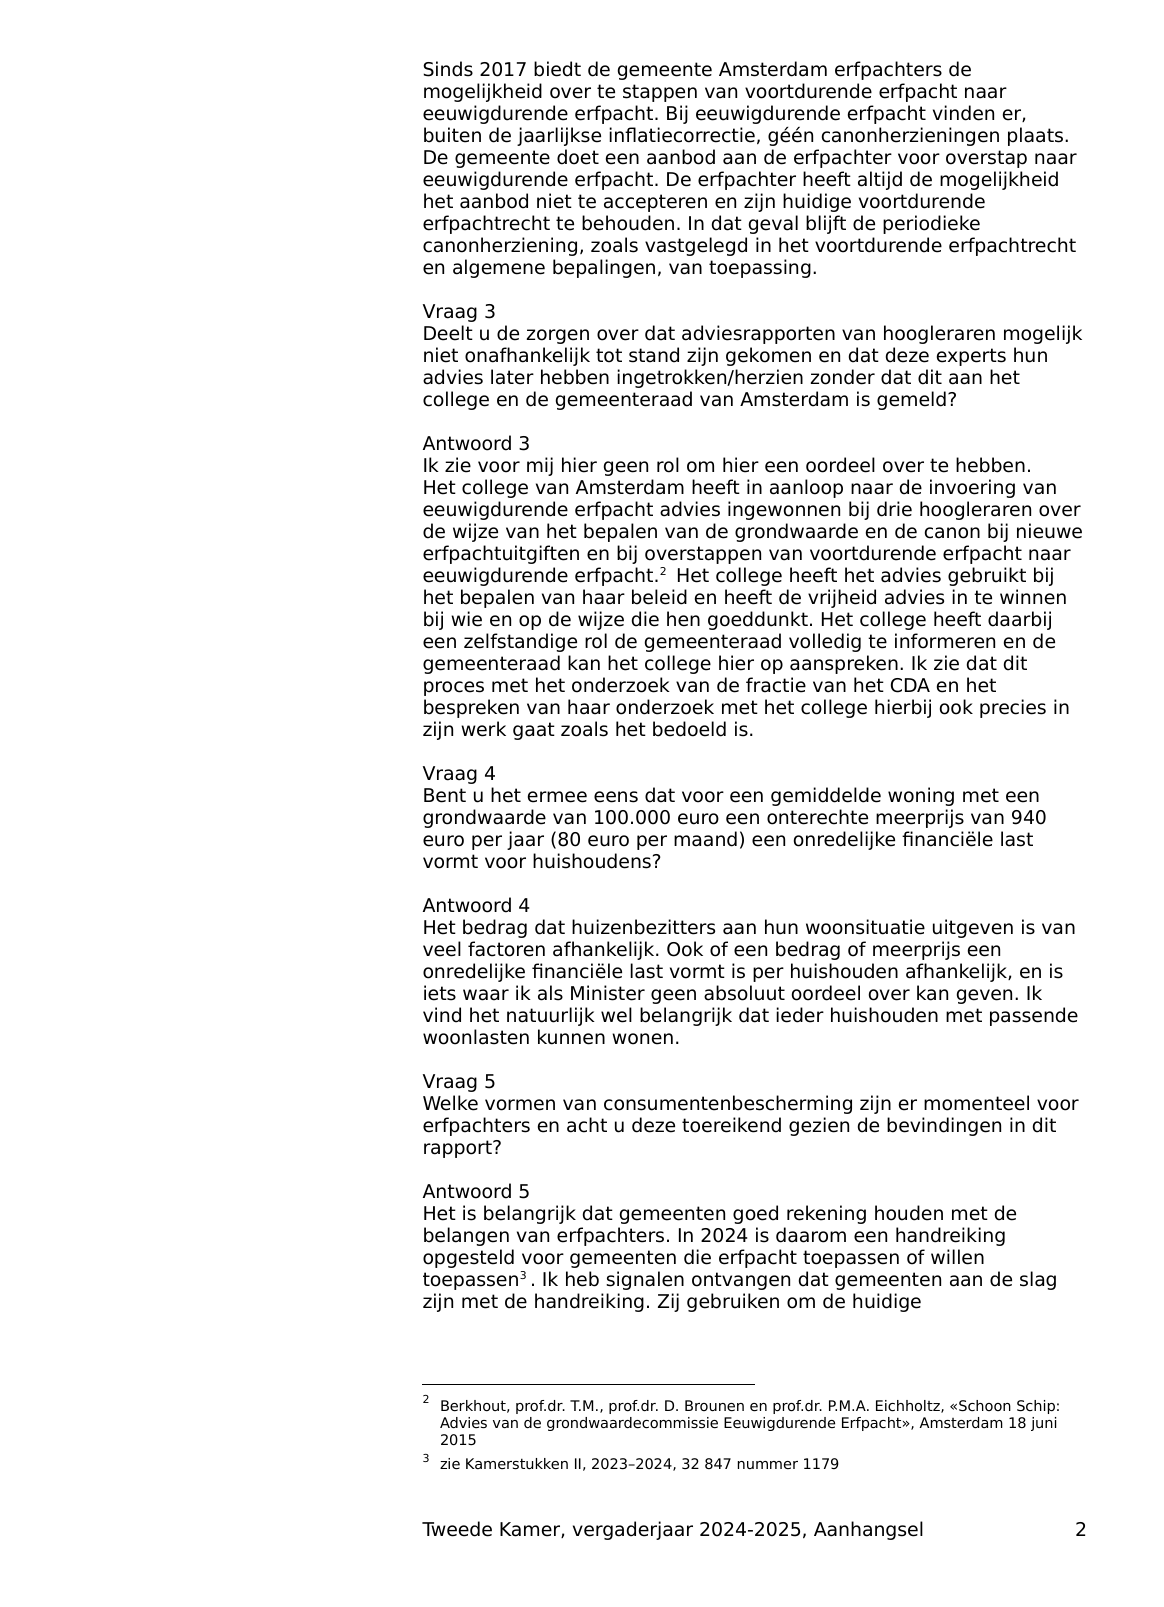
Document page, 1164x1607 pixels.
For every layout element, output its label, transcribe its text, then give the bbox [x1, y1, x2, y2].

text Antwoord 4 [422, 895, 1087, 917]
text Deelt u de zorgen over dat adviesrapporten van hoogleraren mogelijk niet onafhankelijk tot stand zijn gekomen en dat deze experts hun advies later hebben ingetrokken/herzien zonder dat dit aan het college en de gemeenteraad van Amsterdam is gemeld? [422, 323, 1087, 411]
text Vraag 3 [422, 301, 1087, 323]
text Antwoord 3 [422, 433, 1087, 455]
text Ik zie voor mij hier geen rol om hier een oordeel over te hebben. [422, 455, 1087, 477]
text Welke vormen van consumentenbescherming zijn er momenteel voor erfpachters en acht u deze toereikend gezien de bevindingen in dit rapport? [422, 1093, 1087, 1159]
text Het bedrag dat huizenbezitters aan hun woonsituatie uitgeven is van veel factoren afhankelijk. Ook of een bedrag of meerprijs een onredelijke financiële last vormt is per huishouden afhankelijk, en is iets waar ik als Minister geen absoluut oordeel over kan geven. Ik vind het natuurlijk wel belangrijk dat ieder huishouden met passende woonlasten kunnen wonen. [422, 917, 1087, 1049]
text Vraag 4 [422, 763, 1087, 785]
text Het college van Amsterdam heeft in aanloop naar de invoering van eeuwigdurende erfpacht advies ingewonnen bij drie hoogleraren over de wijze van het bepalen van de grondwaarde en de canon bij nieuwe erfpachtuitgiften en bij overstappen van voortdurende erfpacht naar eeuwigdurende erfpacht. Het college heeft het advies gebruikt bij het bepalen van haar beleid en heeft de vrijheid advies in te winnen bij wie en op de wijze die hen goeddunkt. Het college heeft daarbij een zelfstandige rol de gemeenteraad volledig te informeren en de gemeenteraad kan het college hier op aanspreken. Ik zie dat dit proces met het onderzoek van de fractie van het CDA en het bespreken van haar onderzoek met het college hierbij ook precies in zijn werk gaat zoals het bedoeld is. [422, 477, 1087, 741]
text Antwoord 5 [422, 1181, 1087, 1203]
text Sinds 2017 biedt de gemeente Amsterdam erfpachters de mogelijkheid over te stappen van voortdurende erfpacht naar eeuwigdurende erfpacht. Bij eeuwigdurende erfpacht vinden er, buiten de jaarlijkse inflatiecorrectie, géén canonherzieningen plaats. De gemeente doet een aanbod aan de erfpachter voor overstap naar eeuwigdurende erfpacht. De erfpachter heeft altijd de mogelijkheid het aanbod niet te accepteren en zijn huidige voortdurende erfpachtrecht te behouden. In dat geval blijft de periodieke canonherziening, zoals vastgelegd in het voortdurende erfpachtrecht en algemene bepalingen, van toepassing. [422, 59, 1087, 279]
text Berkhout, prof.dr. T.M., prof.dr. D. Brounen en prof.dr. P.M.A. Eichholtz, «Schoon Schip: Advies van de grondwaardecommissie Eeuwigdurende Erfpacht», Amsterdam 18 juni 2015 [422, 1393, 1087, 1449]
text Het is belangrijk dat gemeenten goed rekening houden met de belangen van erfpachters. In 2024 is daarom een handreiking opgesteld voor gemeenten die erfpacht toepassen of willen toepassen. Ik heb signalen ontvangen dat gemeenten aan de slag zijn met de handreiking. Zij gebruiken om de huidige [422, 1203, 1087, 1313]
text Bent u het ermee eens dat voor een gemiddelde woning met een grondwaarde van 100.000 euro een onterechte meerprijs van 940 euro per jaar (80 euro per maand) een onredelijke financiële last vormt voor huishoudens? [422, 785, 1087, 873]
text Vraag 5 [422, 1071, 1087, 1093]
text zie Kamerstukken II, 2023–2024, 32 847 nummer 1179 [422, 1452, 1087, 1474]
